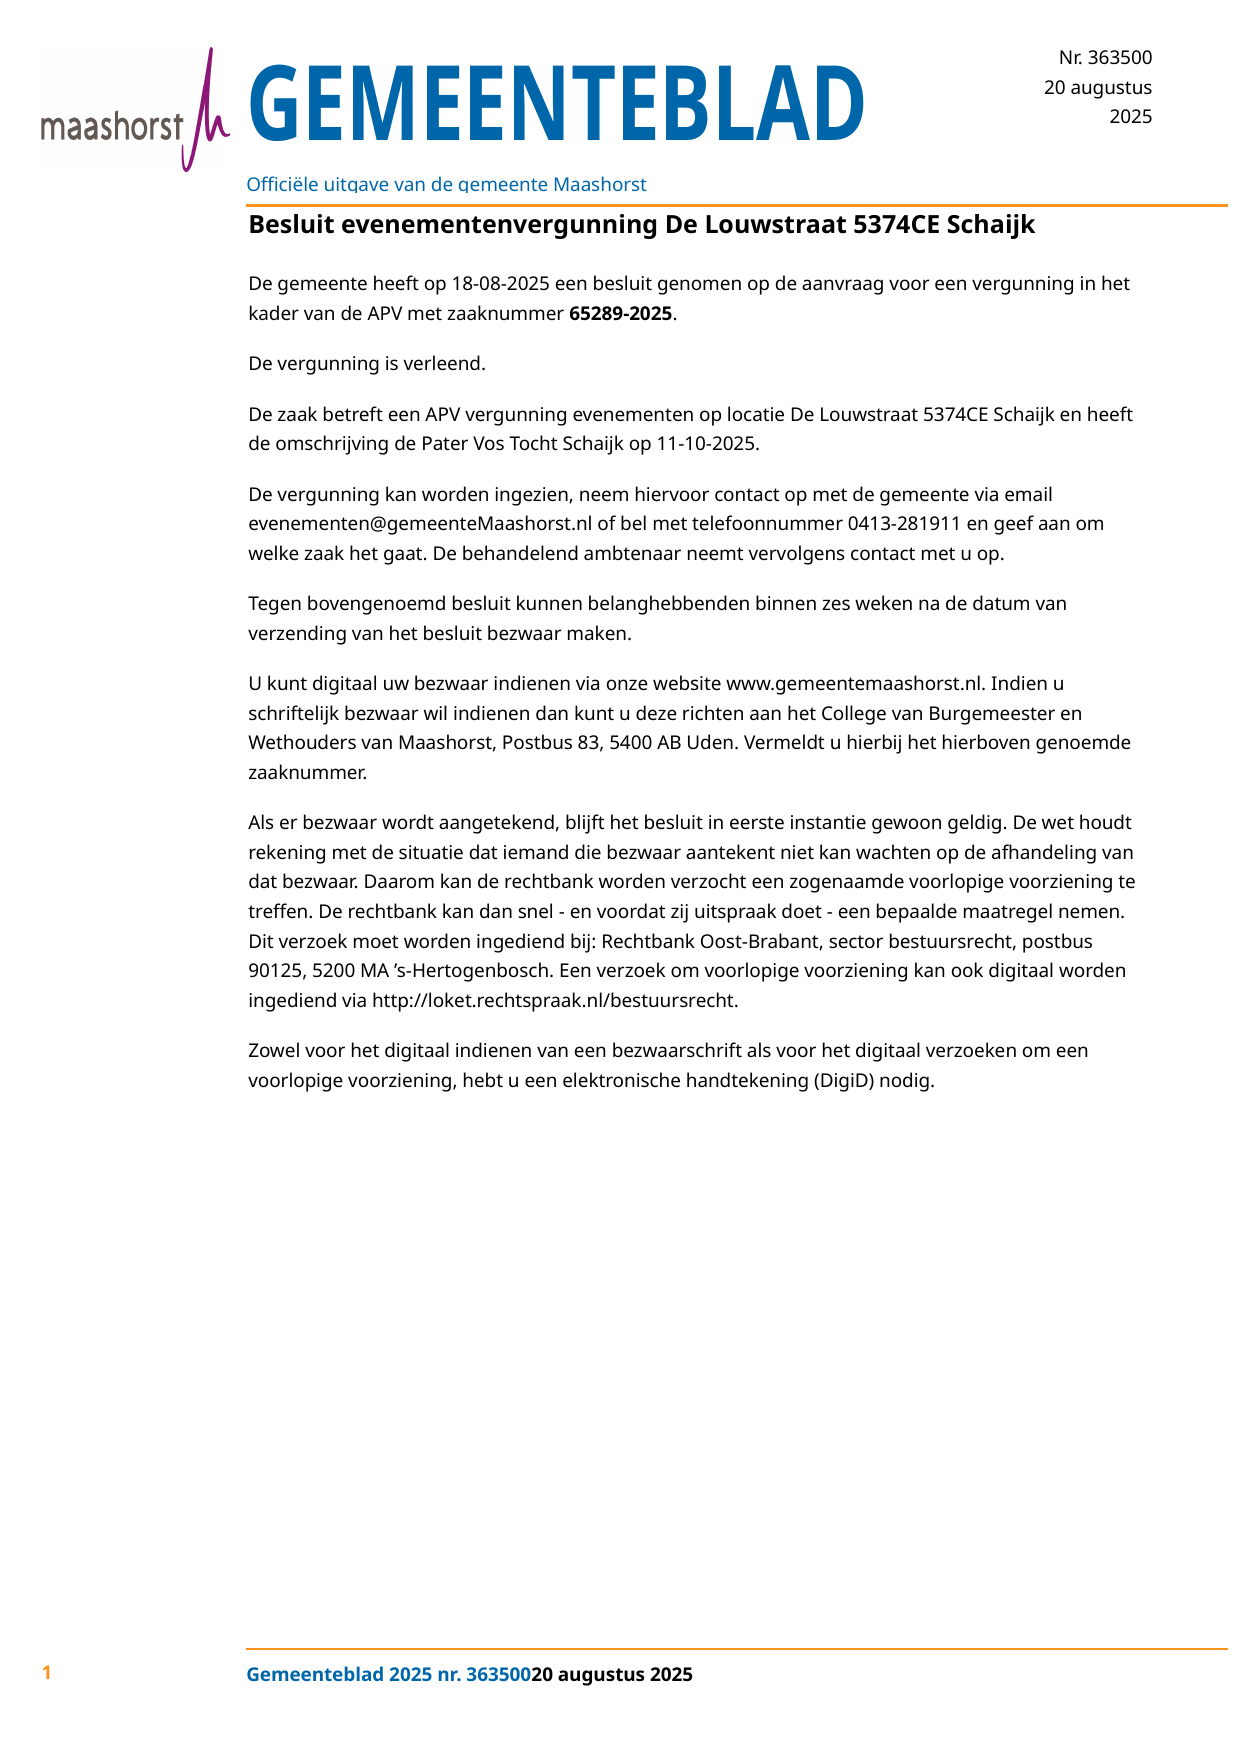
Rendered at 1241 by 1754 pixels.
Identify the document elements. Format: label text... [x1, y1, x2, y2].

picture [41, 47, 231, 172]
text De vergunning kan worden ingezien, neem hiervoor contact op met de gemeente via email evenementen@gemeenteMaashorst.nl of bel met telefoonnummer 0413-281911 en geef aan om welke zaak het gaat. De behandelend ambtenaar neemt vervolgens contact met u op. [248, 481, 1152, 566]
text Zowel voor het digitaal indienen van een bezwaarschrift als voor het digitaal verzoeken om een voorlopige voorziening, hebt u een elektronische handtekening (DigiD) nodig. [248, 1037, 1152, 1093]
text De gemeente heeft op 18-08-2025 een besluit genomen op de aanvraag voor een vergunning in het kader van de APV met zaaknummer 65289-2025. [248, 270, 1152, 326]
text Als er bezwaar wordt aangetekend, blijft het besluit in eerste instantie gewoon geldig. De wet houdt rekening met de situatie dat iemand die bezwaar aantekent niet kan wachten op de afhandeling van dat bezwaar. Daarom kan de rechtbank worden verzocht een zogenaamde voorlopige voorziening te treffen. De rechtbank kan dan snel - en voordat zij uitspraak doet - een bepaalde maatregel nemen. Dit verzoek moet worden ingediend bij: Rechtbank Oost-Brabant, sector bestuursrecht, postbus 90125, 5200 MA ’s-Hertogenbosch. Een verzoek om voorlopige voorziening kan ook digitaal worden ingediend via http://loket.rechtspraak.nl/bestuursrecht. [248, 809, 1152, 1013]
text U kunt digitaal uw bezwaar indienen via onze website www.gemeentemaashorst.nl. Indien u schriftelijk bezwaar wil indienen dan kunt u deze richten aan het College van Burgemeester en Wethouders van Maashorst, Postbus 83, 5400 AB Uden. Vermeldt u hierbij het hierboven genoemde zaaknummer. [248, 670, 1152, 785]
text Besluit evenementenvergunning De Louwstraat 5374CE Schaijk [248, 207, 1152, 241]
text Tegen bovengenoemd besluit kunnen belanghebbenden binnen zes weken na de datum van verzending van het besluit bezwaar maken. [248, 590, 1152, 646]
text De zaak betreft een APV vergunning evenementen op locatie De Louwstraat 5374CE Schaijk en heeft de omschrijving de Pater Vos Tocht Schaijk op 11-10-2025. [248, 401, 1152, 456]
text De vergunning is verleend. [248, 350, 1152, 376]
